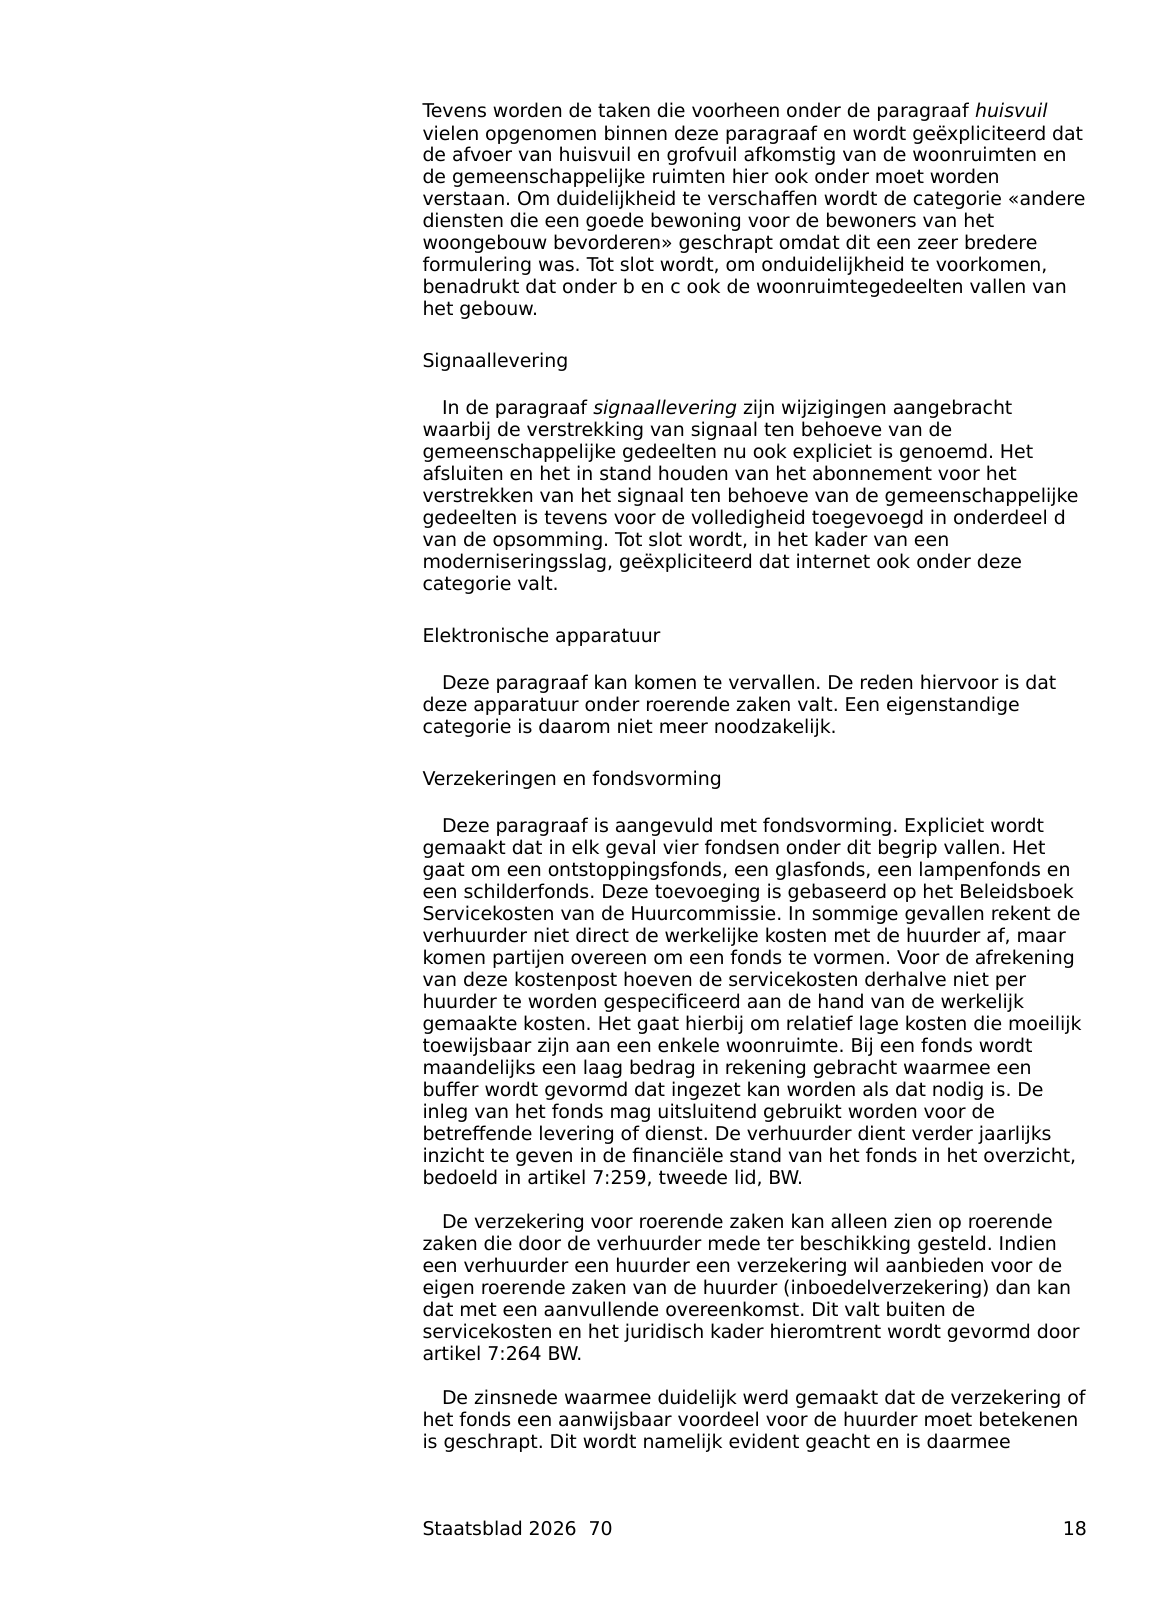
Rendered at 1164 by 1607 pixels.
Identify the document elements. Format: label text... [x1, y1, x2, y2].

text De zinsnede waarmee duidelijk werd gemaakt dat de verzekering of het fonds een aanwijsbaar voordeel voor de huurder moet betekenen is geschrapt. Dit wordt namelijk evident geacht en is daarmee [422, 1387, 1087, 1453]
text De verzekering voor roerende zaken kan alleen zien op roerende zaken die door de verhuurder mede ter beschikking gesteld. Indien een verhuurder een huurder een verzekering wil aanbieden voor de eigen roerende zaken van de huurder (inboedelverzekering) dan kan dat met een aanvullende overeenkomst. Dit valt buiten de servicekosten en het juridisch kader hieromtrent wordt gevormd door artikel 7:264 BW. [422, 1211, 1087, 1364]
subtitle Signaallevering [422, 350, 1087, 372]
text In de paragraaf signaallevering zijn wijzigingen aangebracht waarbij de verstrekking van signaal ten behoeve van de gemeenschappelijke gedeelten nu ook expliciet is genoemd. Het afsluiten en het in stand houden van het abonnement voor het verstrekken van het signaal ten behoeve van de gemeenschappelijke gedeelten is tevens voor de volledigheid toegevoegd in onderdeel d van de opsomming. Tot slot wordt, in het kader van een moderniseringsslag, geëxpliciteerd dat internet ook onder deze categorie valt. [422, 397, 1087, 595]
text Deze paragraaf is aangevuld met fondsvorming. Expliciet wordt gemaakt dat in elk geval vier fondsen onder dit begrip vallen. Het gaat om een ontstoppingsfonds, een glasfonds, een lampenfonds en een schilderfonds. Deze toevoeging is gebaseerd op het Beleidsboek Servicekosten van de Huurcommissie. In sommige gevallen rekent de verhuurder niet direct de werkelijke kosten met de huurder af, maar komen partijen overeen om een fonds te vormen. Voor de afrekening van deze kostenpost hoeven de servicekosten derhalve niet per huurder te worden gespecificeerd aan de hand van de werkelijk gemaakte kosten. Het gaat hierbij om relatief lage kosten die moeilijk toewijsbaar zijn aan een enkele woonruimte. Bij een fonds wordt maandelijks een laag bedrag in rekening gebracht waarmee een buffer wordt gevormd dat ingezet kan worden als dat nodig is. De inleg van het fonds mag uitsluitend gebruikt worden voor de betreffende levering of dienst. De verhuurder dient verder jaarlijks inzicht te geven in de financiële stand van het fonds in het overzicht, bedoeld in artikel 7:259, tweede lid, BW. [422, 815, 1087, 1188]
text Tevens worden de taken die voorheen onder de paragraaf huisvuil vielen opgenomen binnen deze paragraaf en wordt geëxpliciteerd dat de afvoer van huisvuil en grofvuil afkomstig van de woonruimten en de gemeenschappelijke ruimten hier ook onder moet worden verstaan. Om duidelijkheid te verschaffen wordt de categorie «andere diensten die een goede bewoning voor de bewoners van het woongebouw bevorderen» geschrapt omdat dit een zeer bredere formulering was. Tot slot wordt, om onduidelijkheid te voorkomen, benadrukt dat onder b en c ook de woonruimtegedeelten vallen van het gebouw. [422, 100, 1087, 320]
text Deze paragraaf kan komen te vervallen. De reden hiervoor is dat deze apparatuur onder roerende zaken valt. Een eigenstandige categorie is daarom niet meer noodzakelijk. [422, 672, 1087, 738]
subtitle Elektronische apparatuur [422, 625, 1087, 647]
subtitle Verzekeringen en fondsvorming [422, 768, 1087, 790]
